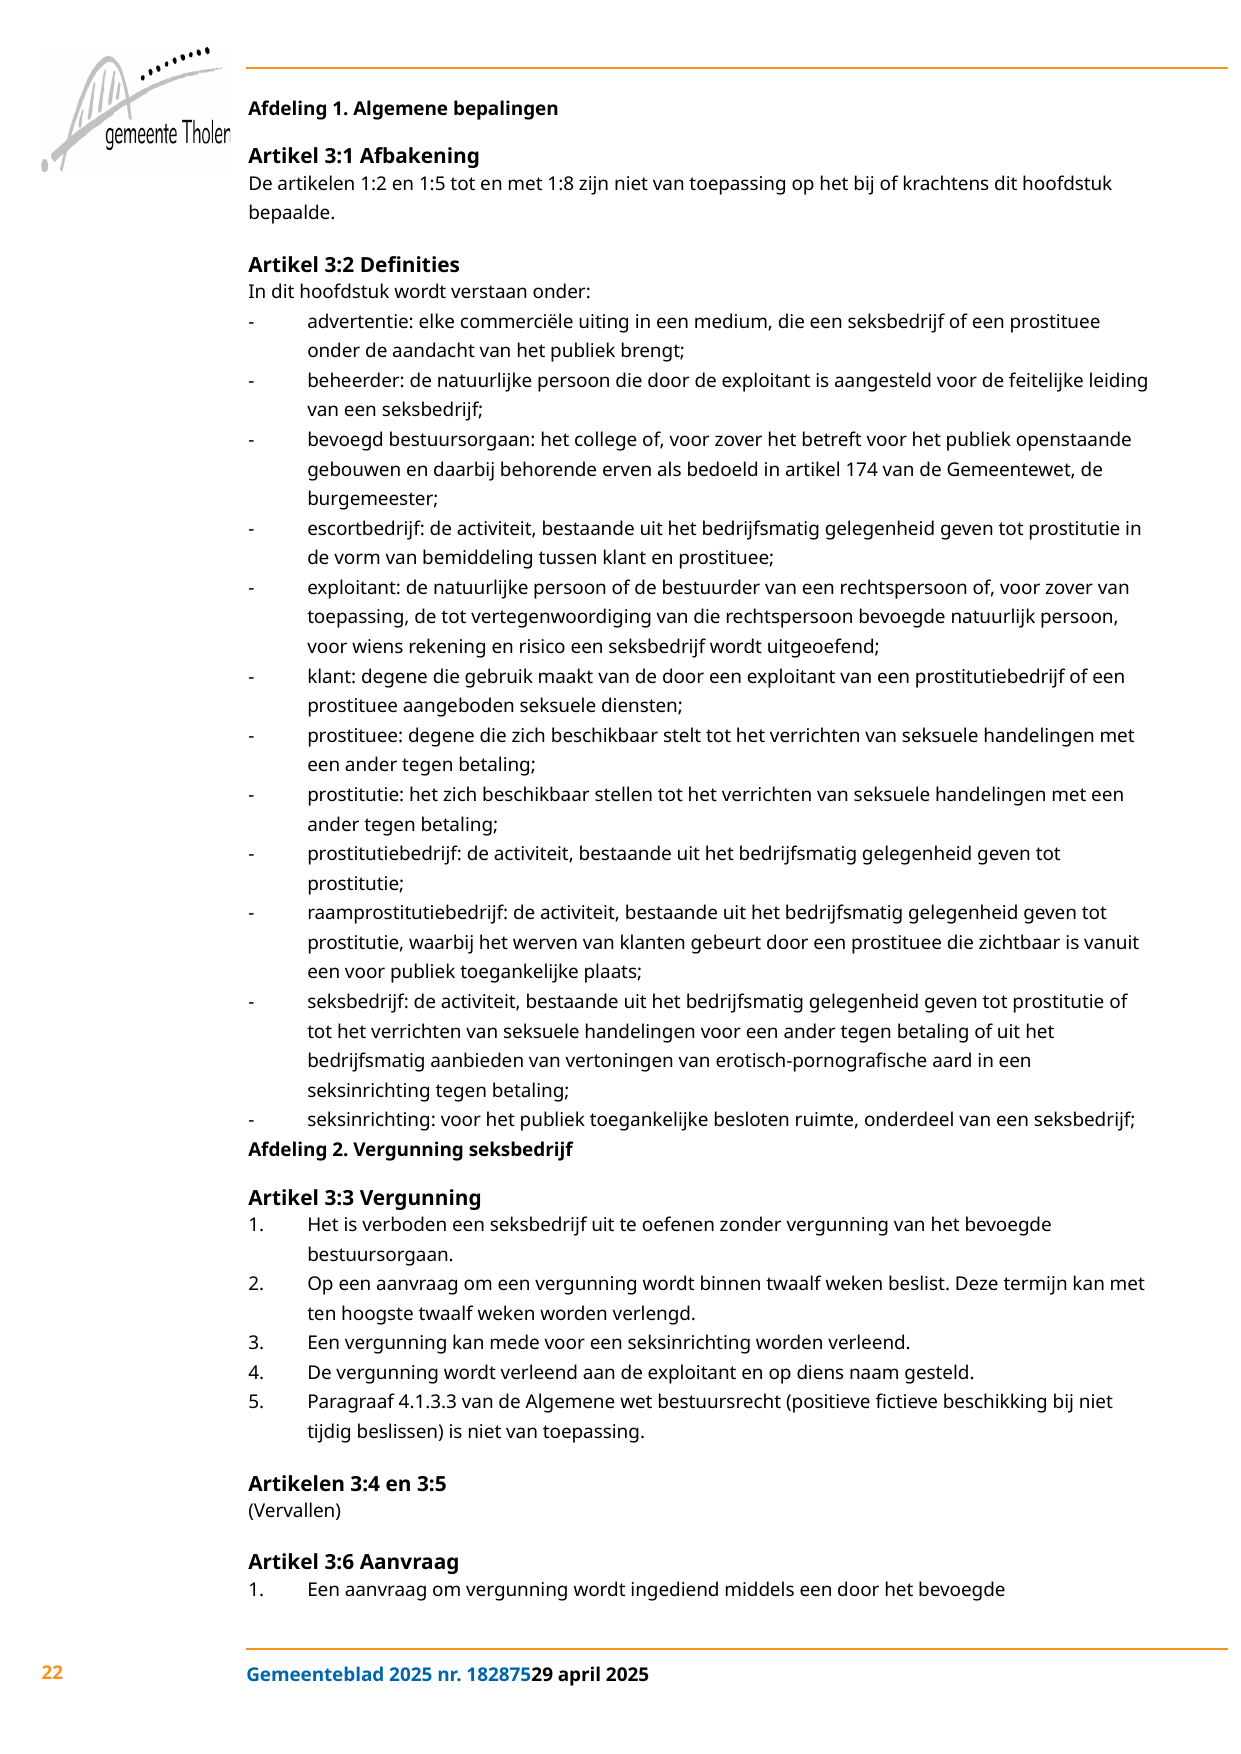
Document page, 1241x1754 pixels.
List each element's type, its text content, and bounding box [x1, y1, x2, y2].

text Afdeling 2. Vergunning seksbedrijf [248, 1136, 1152, 1162]
list prostitutie: het zich beschikbaar stellen tot het verrichten van seksuele handelingen met een ander tegen betaling; [248, 781, 1152, 836]
list Het is verboden een seksbedrijf uit te oefenen zonder vergunning van het bevoegde bestuursorgaan. [248, 1211, 1152, 1266]
text Artikel 3:6 Aanvraag [248, 1547, 1152, 1576]
text Artikel 3:2 Definities [248, 250, 1152, 278]
text In dit hoofdstuk wordt verstaan onder: [248, 278, 1152, 304]
list Op een aanvraag om een vergunning wordt binnen twaalf weken beslist. Deze termijn kan met ten hoogste twaalf weken worden verlengd. [248, 1270, 1152, 1326]
list klant: degene die gebruik maakt van de door een exploitant van een prostitutiebedrijf of een prostituee aangeboden seksuele diensten; [248, 663, 1152, 718]
text De artikelen 1:2 en 1:5 tot en met 1:8 zijn niet van toepassing op het bij of krachtens dit hoofdstuk bepaalde. [248, 170, 1152, 225]
list Een aanvraag om vergunning wordt ingediend middels een door het bevoegde [248, 1576, 1152, 1602]
list raamprostitutiebedrijf: de activiteit, bestaande uit het bedrijfsmatig gelegenheid geven tot prostitutie, waarbij het werven van klanten gebeurt door een prostituee die zichtbaar is vanuit een voor publiek toegankelijke plaats; [248, 899, 1152, 984]
text Afdeling 1. Algemene bepalingen [248, 95, 1152, 121]
list De vergunning wordt verleend aan de exploitant en op diens naam gesteld. [248, 1359, 1152, 1385]
list seksbedrijf: de activiteit, bestaande uit het bedrijfsmatig gelegenheid geven tot prostitutie of tot het verrichten van seksuele handelingen voor een ander tegen betaling of uit het bedrijfsmatig aanbieden van vertoningen van erotisch-pornografische aard in een seksinrichting tegen betaling; [248, 988, 1152, 1103]
text Artikel 3:1 Afbakening [248, 141, 1152, 170]
picture [41, 47, 231, 172]
text Artikel 3:3 Vergunning [248, 1183, 1152, 1211]
list Een vergunning kan mede voor een seksinrichting worden verleend. [248, 1329, 1152, 1355]
list escortbedrijf: de activiteit, bestaande uit het bedrijfsmatig gelegenheid geven tot prostitutie in de vorm van bemiddeling tussen klant en prostituee; [248, 515, 1152, 570]
list prostituee: degene die zich beschikbaar stelt tot het verrichten van seksuele handelingen met een ander tegen betaling; [248, 722, 1152, 777]
list seksinrichting: voor het publiek toegankelijke besloten ruimte, onderdeel van een seksbedrijf; [248, 1107, 1152, 1132]
text Artikelen 3:4 en 3:5 [248, 1469, 1152, 1497]
list Paragraaf 4.1.3.3 van de Algemene wet bestuursrecht (positieve fictieve beschikking bij niet tijdig beslissen) is niet van toepassing. [248, 1389, 1152, 1444]
list advertentie: elke commerciële uiting in een medium, die een seksbedrijf of een prostituee onder de aandacht van het publiek brengt; [248, 308, 1152, 363]
text (Vervallen) [248, 1497, 1152, 1523]
list exploitant: de natuurlijke persoon of de bestuurder van een rechtspersoon of, voor zover van toepassing, de tot vertegenwoordiging van die rechtspersoon bevoegde natuurlijk persoon, voor wiens rekening en risico een seksbedrijf wordt uitgeoefend; [248, 574, 1152, 659]
list beheerder: de natuurlijke persoon die door de exploitant is aangesteld voor de feitelijke leiding van een seksbedrijf; [248, 367, 1152, 422]
list bevoegd bestuursorgaan: het college of, voor zover het betreft voor het publiek openstaande gebouwen en daarbij behorende erven als bedoeld in artikel 174 van de Gemeentewet, de burgemeester; [248, 426, 1152, 511]
list prostitutiebedrijf: de activiteit, bestaande uit het bedrijfsmatig gelegenheid geven tot prostitutie; [248, 840, 1152, 896]
